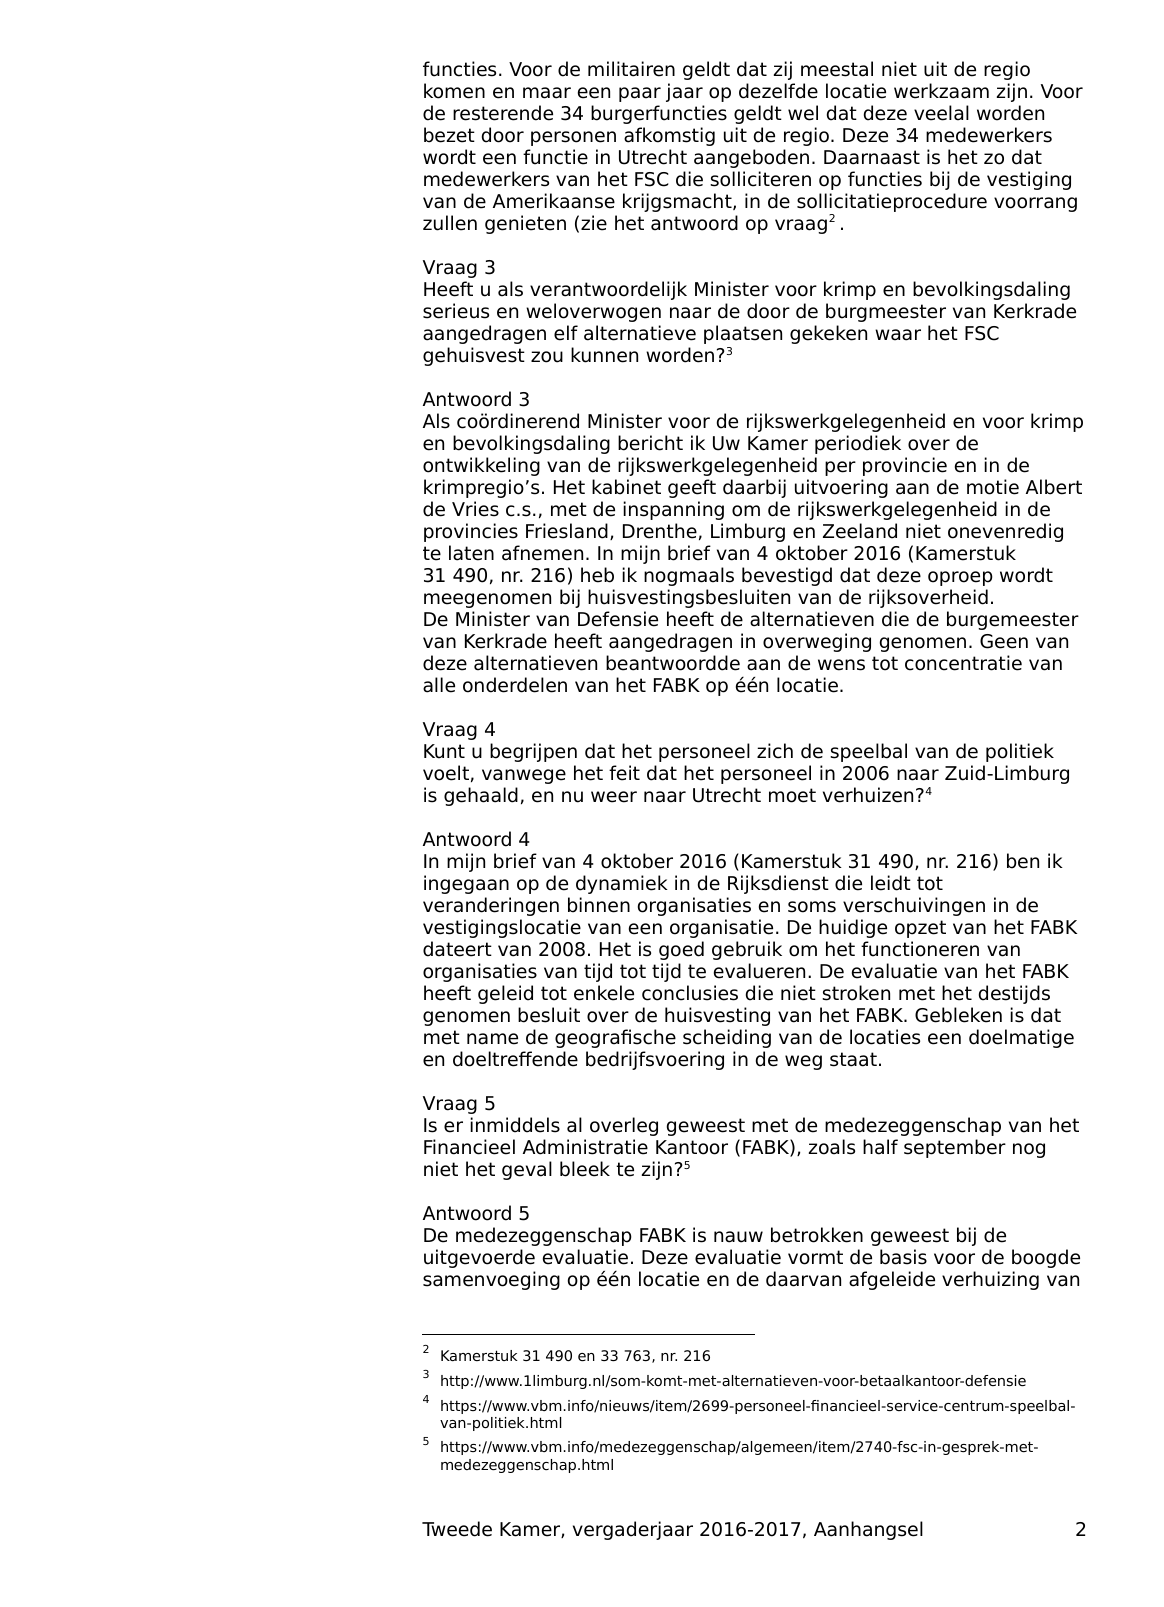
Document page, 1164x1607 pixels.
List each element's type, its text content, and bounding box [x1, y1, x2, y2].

text https://www.vbm.info/medezeggenschap/algemeen/item/2740-fsc-in-gesprek-met-medezeggenschap.html [422, 1435, 1087, 1474]
text http://www.1limburg.nl/som-komt-met-alternatieven-voor-betaalkantoor-defensie [422, 1368, 1087, 1391]
text https://www.vbm.info/nieuws/item/2699-personeel-financieel-service-centrum-speelbal-van-politiek.html [422, 1393, 1087, 1432]
text Als coördinerend Minister voor de rijkswerkgelegenheid en voor krimp en bevolkingsdaling bericht ik Uw Kamer periodiek over de ontwikkeling van de rijkswerkgelegenheid per provincie en in de krimpregio’s. Het kabinet geeft daarbij uitvoering aan de motie Albert de Vries c.s., met de inspanning om de rijkswerkgelegenheid in de provincies Friesland, Drenthe, Limburg en Zeeland niet onevenredig te laten afnemen. In mijn brief van 4 oktober 2016 (Kamerstuk 31 490, nr. 216) heb ik nogmaals bevestigd dat deze oproep wordt meegenomen bij huisvestingsbesluiten van de rijksoverheid. [422, 411, 1087, 609]
text Kamerstuk 31 490 en 33 763, nr. 216 [422, 1343, 1087, 1366]
text De medezeggenschap FABK is nauw betrokken geweest bij de uitgevoerde evaluatie. Deze evaluatie vormt de basis voor de boogde samenvoeging op één locatie en de daarvan afgeleide verhuizing van [422, 1225, 1087, 1291]
text Kunt u begrijpen dat het personeel zich de speelbal van de politiek voelt, vanwege het feit dat het personeel in 2006 naar Zuid-Limburg is gehaald, en nu weer naar Utrecht moet verhuizen? [422, 741, 1087, 807]
text Vraag 5 [422, 1093, 1087, 1115]
text Antwoord 3 [422, 389, 1087, 411]
text Heeft u als verantwoordelijk Minister voor krimp en bevolkingsdaling serieus en weloverwogen naar de door de burgmeester van Kerkrade aangedragen elf alternatieve plaatsen gekeken waar het FSC gehuisvest zou kunnen worden? [422, 279, 1087, 367]
text Antwoord 5 [422, 1203, 1087, 1225]
text Is er inmiddels al overleg geweest met de medezeggenschap van het Financieel Administratie Kantoor (FABK), zoals half september nog niet het geval bleek te zijn? [422, 1115, 1087, 1181]
text functies. Voor de militairen geldt dat zij meestal niet uit de regio komen en maar een paar jaar op dezelfde locatie werkzaam zijn. Voor de resterende 34 burgerfuncties geldt wel dat deze veelal worden bezet door personen afkomstig uit de regio. Deze 34 medewerkers wordt een functie in Utrecht aangeboden. Daarnaast is het zo dat medewerkers van het FSC die solliciteren op functies bij de vestiging van de Amerikaanse krijgsmacht, in de sollicitatieprocedure voorrang zullen genieten (zie het antwoord op vraag. [422, 59, 1087, 235]
text Vraag 4 [422, 719, 1087, 741]
text De Minister van Defensie heeft de alternatieven die de burgemeester van Kerkrade heeft aangedragen in overweging genomen. Geen van deze alternatieven beantwoordde aan de wens tot concentratie van alle onderdelen van het FABK op één locatie. [422, 609, 1087, 697]
text In mijn brief van 4 oktober 2016 (Kamerstuk 31 490, nr. 216) ben ik ingegaan op de dynamiek in de Rijksdienst die leidt tot veranderingen binnen organisaties en soms verschuivingen in de vestigingslocatie van een organisatie. De huidige opzet van het FABK dateert van 2008. Het is goed gebruik om het functioneren van organisaties van tijd tot tijd te evalueren. De evaluatie van het FABK heeft geleid tot enkele conclusies die niet stroken met het destijds genomen besluit over de huisvesting van het FABK. Gebleken is dat met name de geografische scheiding van de locaties een doelmatige en doeltreffende bedrijfsvoering in de weg staat. [422, 851, 1087, 1071]
text Antwoord 4 [422, 829, 1087, 851]
text Vraag 3 [422, 257, 1087, 279]
